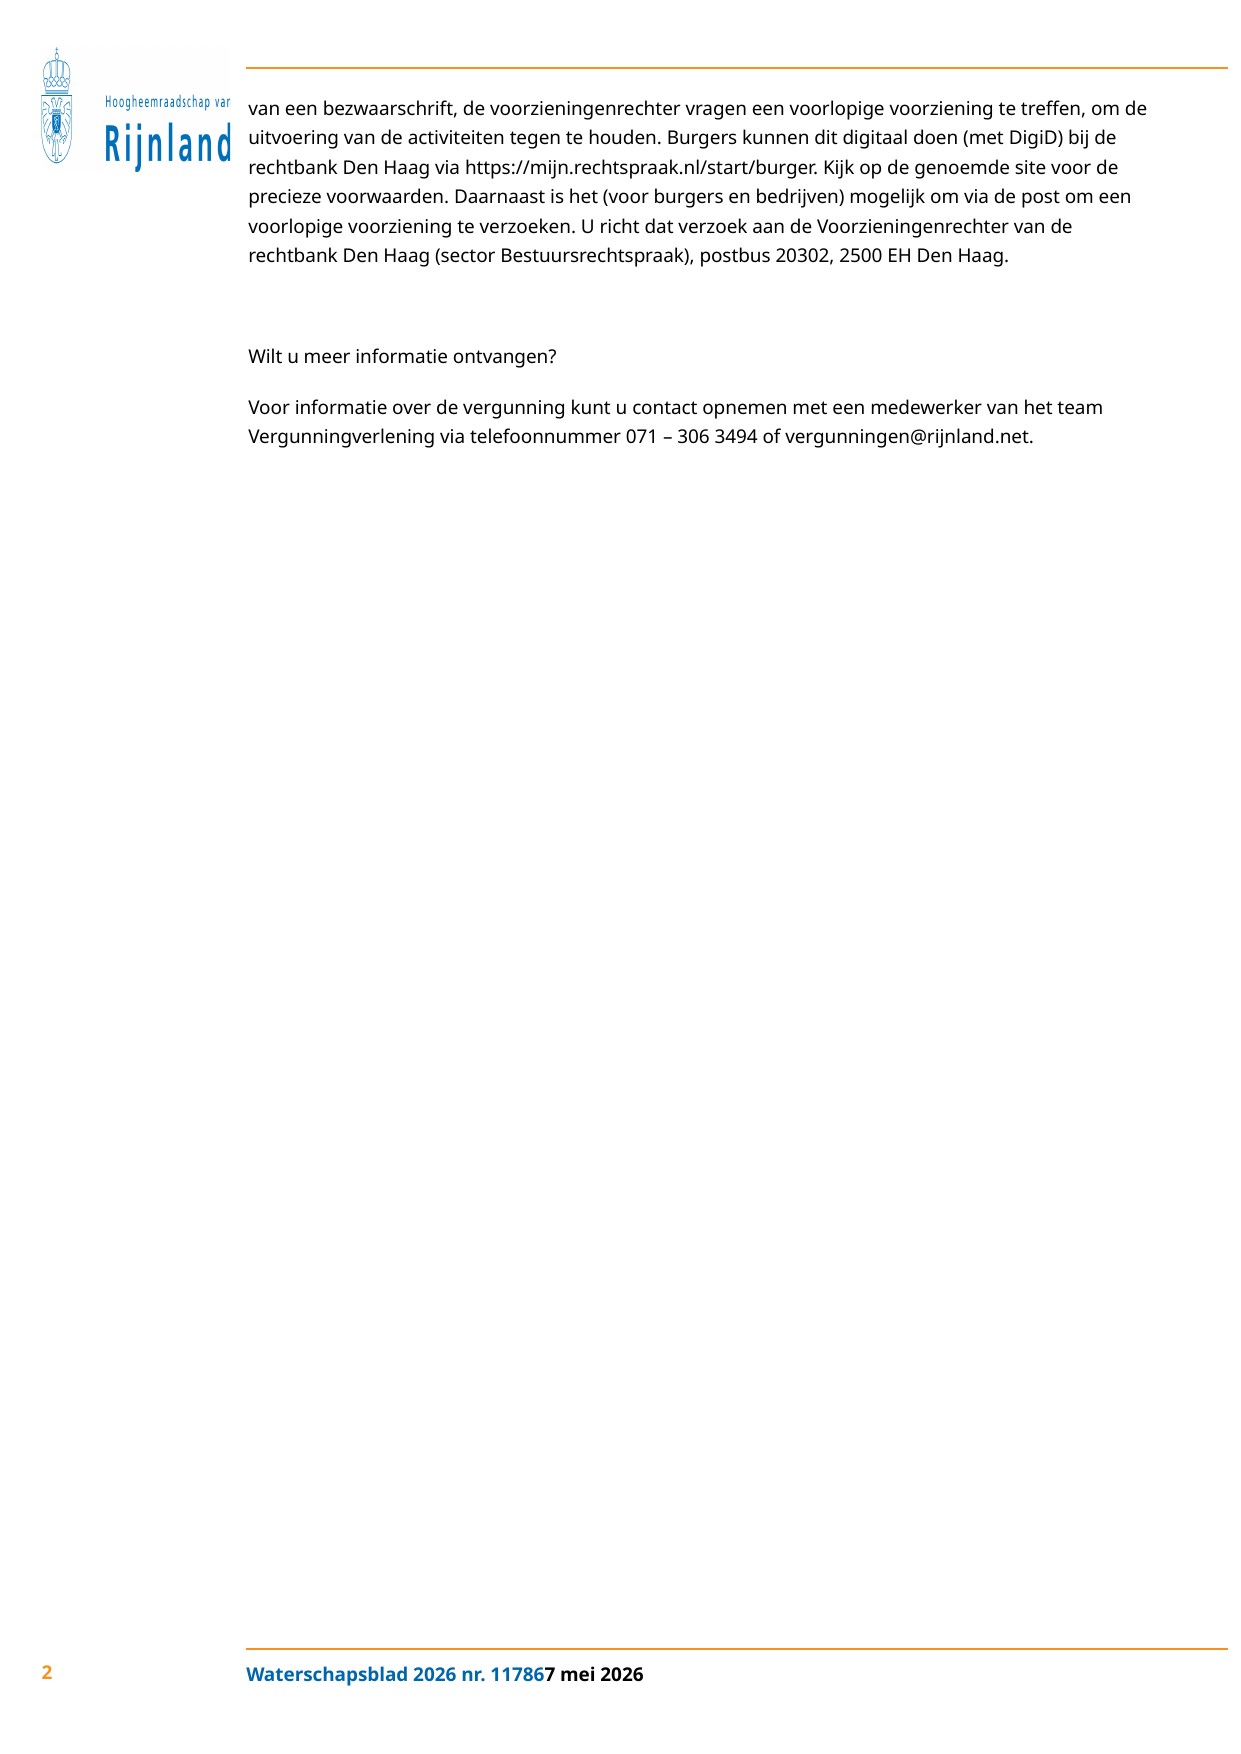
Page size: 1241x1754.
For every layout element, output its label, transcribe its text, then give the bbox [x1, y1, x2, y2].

text van een bezwaarschrift, de voorzieningenrechter vragen een voorlopige voorziening te treffen, om de uitvoering van de activiteiten tegen te houden. Burgers kunnen dit digitaal doen (met DigiD) bij de rechtbank Den Haag via https://mijn.rechtspraak.nl/start/burger. Kijk op de genoemde site voor de precieze voorwaarden. Daarnaast is het (voor burgers en bedrijven) mogelijk om via de post om een voorlopige voorziening te verzoeken. U richt dat verzoek aan de Voorzieningenrechter van de rechtbank Den Haag (sector Bestuursrechtspraak), postbus 20302, 2500 EH Den Haag. [248, 95, 1152, 268]
text Wilt u meer informatie ontvangen? [248, 343, 1152, 369]
picture [41, 47, 231, 172]
text Voor informatie over de vergunning kunt u contact opnemen met een medewerker van het team Vergunningverlening via telefoonnummer 071 – 306 3494 of vergunningen@rijnland.net. [248, 394, 1152, 449]
